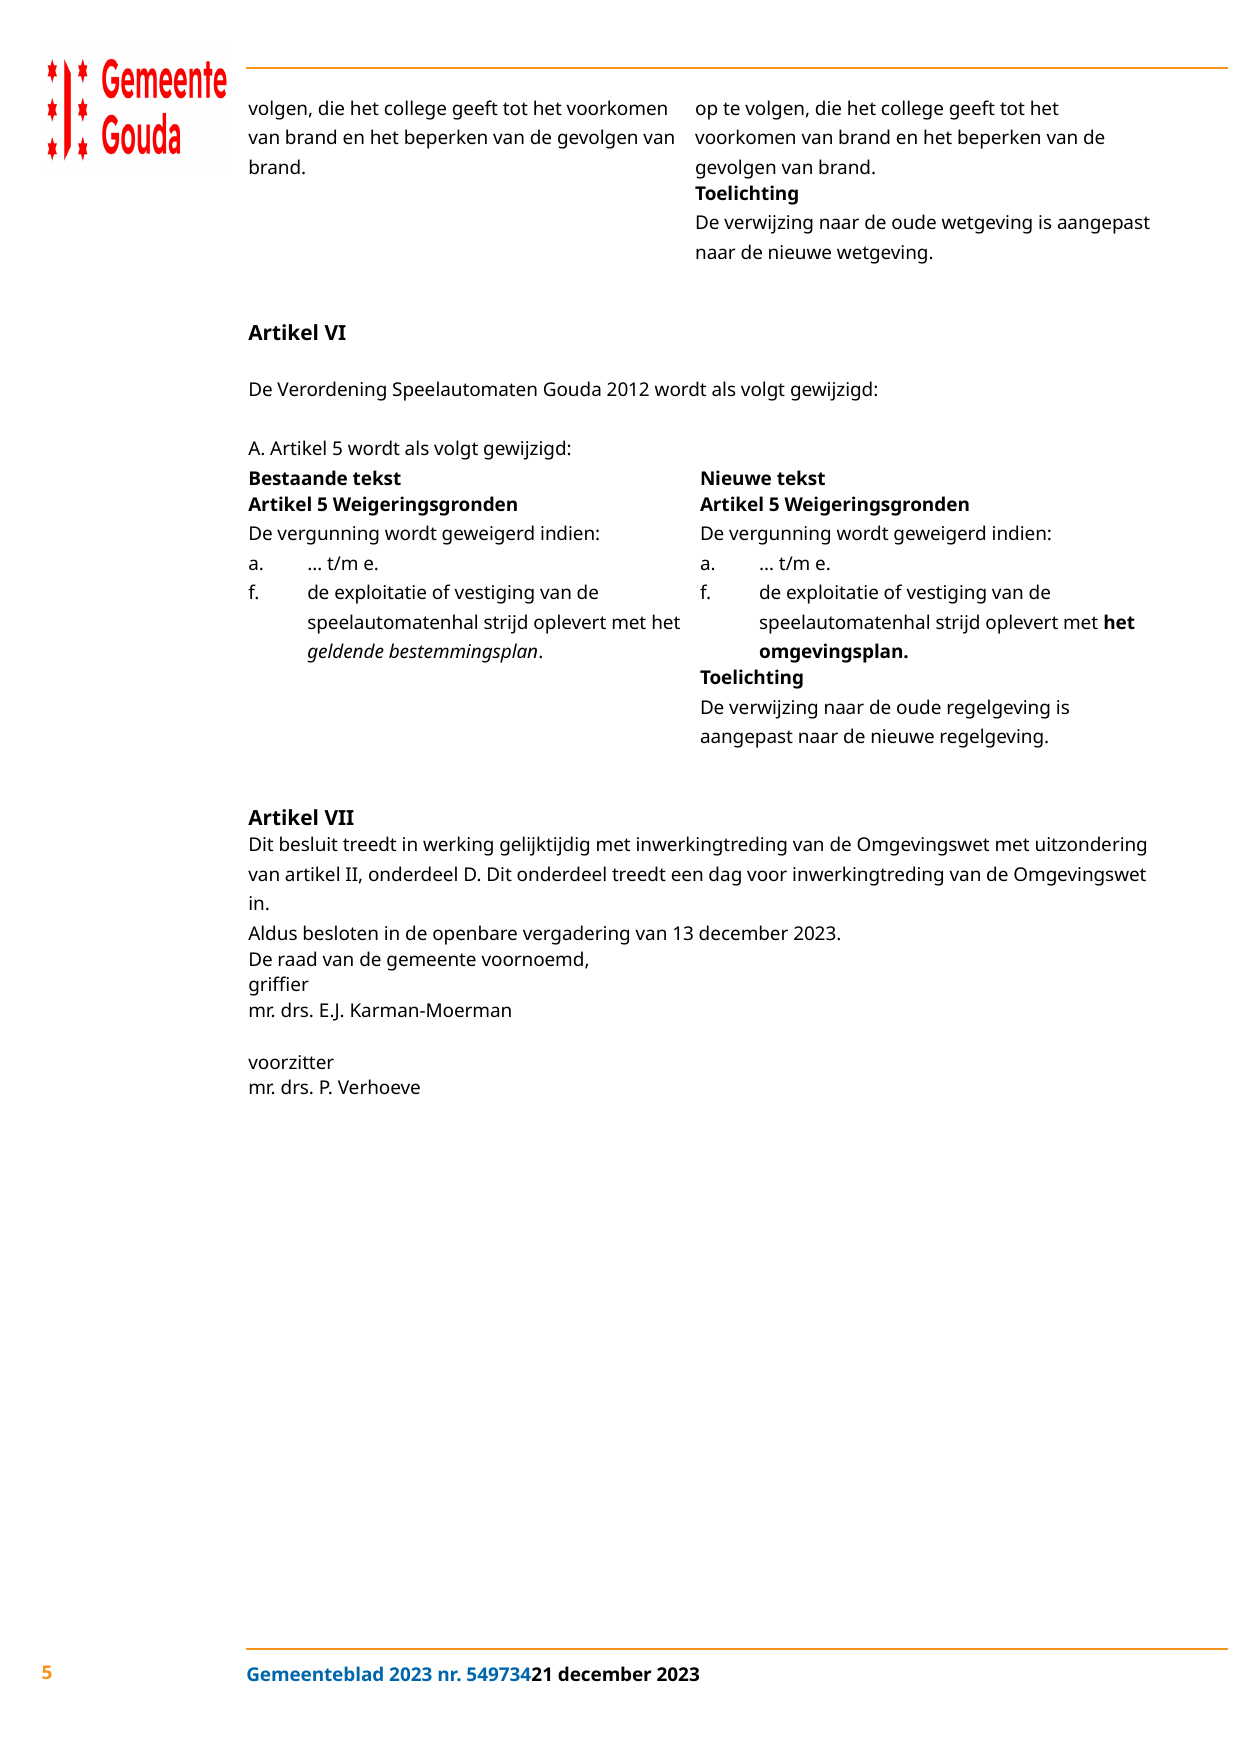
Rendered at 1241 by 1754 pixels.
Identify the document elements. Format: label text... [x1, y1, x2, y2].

text voorzitter [248, 1049, 1152, 1074]
text A. Artikel 5 wordt als volgt gewijzigd: [248, 435, 1152, 461]
text Artikel VI [248, 318, 1152, 347]
text De Verordening Speelautomaten Gouda 2012 wordt als volgt gewijzigd: [248, 376, 1152, 402]
text Aldus besloten in de openbare vergadering van 13 december 2023. [248, 920, 1152, 946]
picture [41, 47, 231, 172]
text griffier [248, 972, 1152, 997]
text De raad van de gemeente voornoemd, [248, 946, 1152, 972]
text mr. drs. P. Verhoeve [248, 1074, 1152, 1100]
text Artikel VII [248, 803, 1152, 831]
table_cell op te volgen, die het college geeft tot het voorkomen van brand en het beperken van de gevolgen van brand. [695, 95, 1152, 180]
table_cell Artikel 5 Weigeringsgronden De vergunning wordt geweigerd indien: … t/m e. de exploitatie of vestiging van de speelautomatenhal strijd oplevert met het geldende bestemmingsplan. [248, 491, 700, 664]
table_cell Toelichting De verwijzing naar de oude regelgeving is aangepast naar de nieuwe regelgeving. [700, 665, 1152, 749]
table_cell Toelichting De verwijzing naar de oude wetgeving is aangepast naar de nieuwe wetgeving. [695, 180, 1152, 264]
text mr. drs. E.J. Karman-Moerman [248, 997, 1152, 1023]
table_cell volgen, die het college geeft tot het voorkomen van brand en het beperken van de gevolgen van brand. [248, 95, 695, 180]
table_cell Artikel 5 Weigeringsgronden De vergunning wordt geweigerd indien: … t/m e. de exploitatie of vestiging van de speelautomatenhal strijd oplevert met het omgevingsplan. [700, 491, 1152, 664]
table_header Bestaande tekst [248, 465, 700, 491]
table_cell [248, 665, 700, 749]
text Dit besluit treedt in werking gelijktijdig met inwerkingtreding van de Omgevingswet met uitzondering van artikel II, onderdeel D. Dit onderdeel treedt een dag voor inwerkingtreding van de Omgevingswet in. [248, 831, 1152, 916]
table_header Nieuwe tekst [700, 465, 1152, 491]
table_cell [248, 180, 695, 264]
